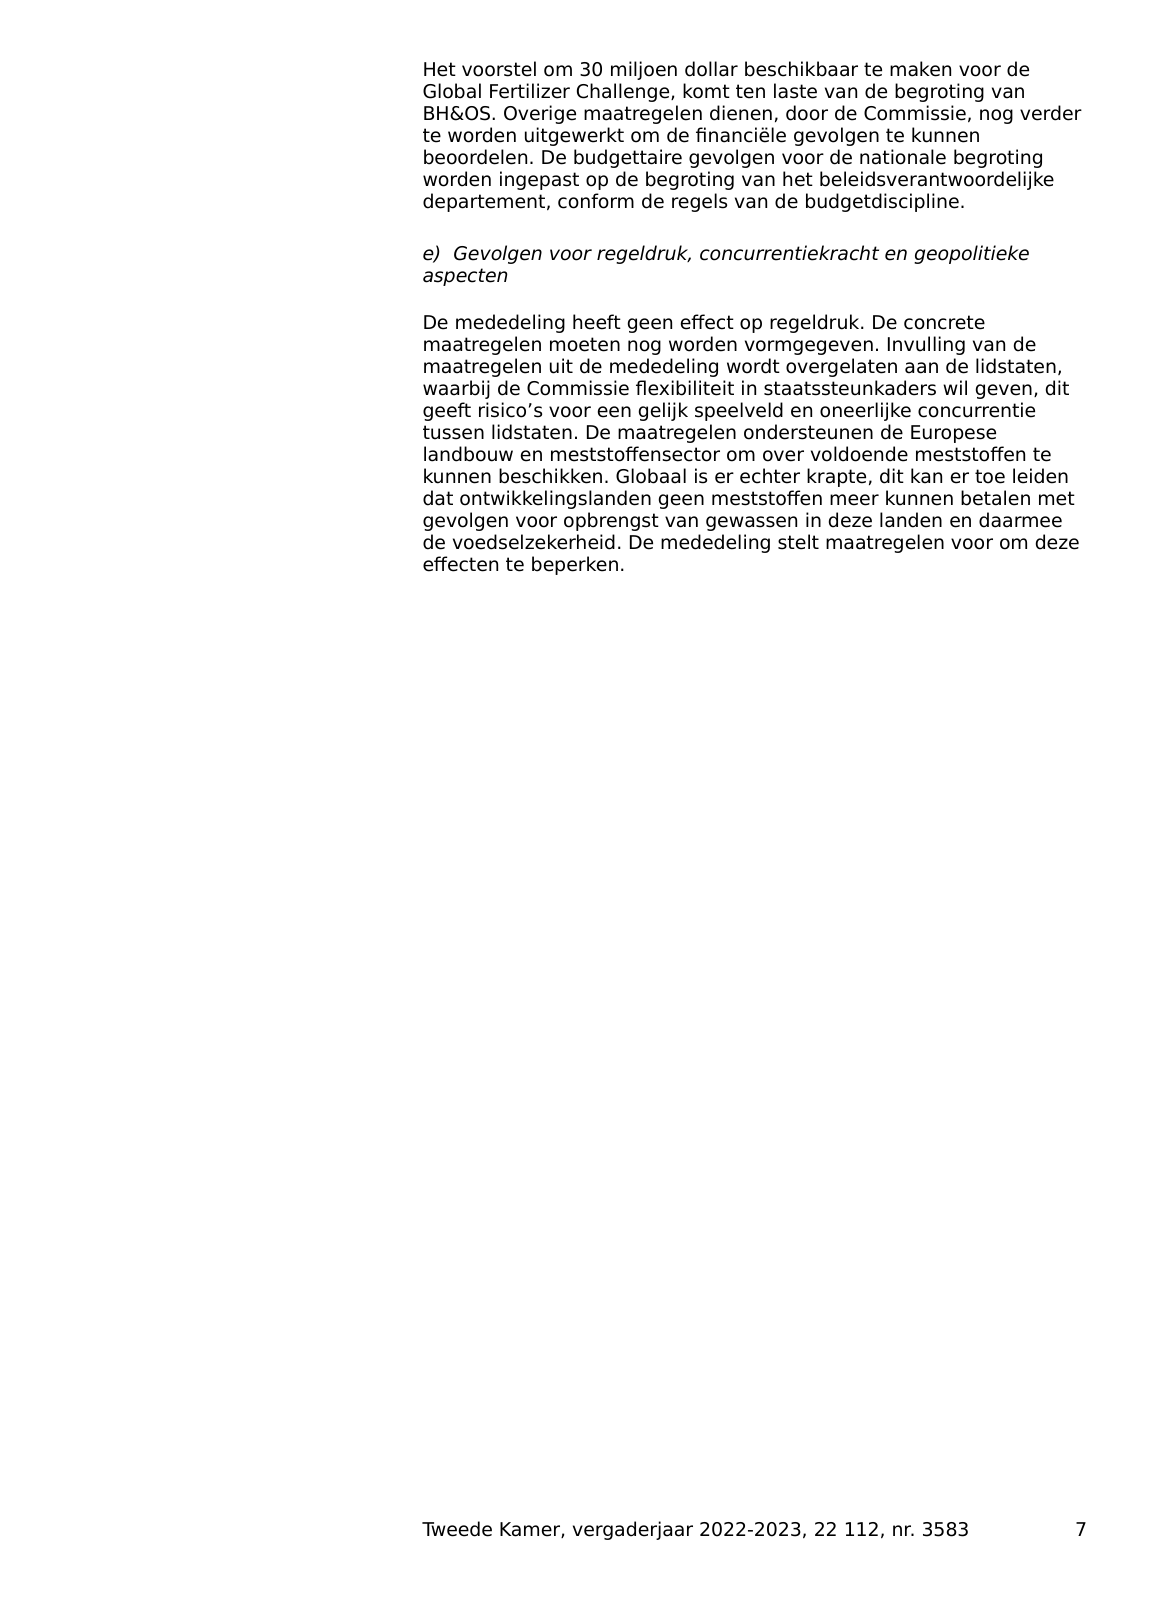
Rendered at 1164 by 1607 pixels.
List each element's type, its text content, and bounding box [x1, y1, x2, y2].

text Het voorstel om 30 miljoen dollar beschikbaar te maken voor de Global Fertilizer Challenge, komt ten laste van de begroting van BH&OS. Overige maatregelen dienen, door de Commissie, nog verder te worden uitgewerkt om de financiële gevolgen te kunnen beoordelen. De budgettaire gevolgen voor de nationale begroting worden ingepast op de begroting van het beleidsverantwoordelijke departement, conform de regels van de budgetdiscipline. [422, 59, 1087, 213]
subtitle e) Gevolgen voor regeldruk, concurrentiekracht en geopolitieke aspecten [422, 243, 1087, 287]
text De mededeling heeft geen effect op regeldruk. De concrete maatregelen moeten nog worden vormgegeven. Invulling van de maatregelen uit de mededeling wordt overgelaten aan de lidstaten, waarbij de Commissie flexibiliteit in staatssteunkaders wil geven, dit geeft risico’s voor een gelijk speelveld en oneerlijke concurrentie tussen lidstaten. De maatregelen ondersteunen de Europese landbouw en meststoffensector om over voldoende meststoffen te kunnen beschikken. Globaal is er echter krapte, dit kan er toe leiden dat ontwikkelingslanden geen meststoffen meer kunnen betalen met gevolgen voor opbrengst van gewassen in deze landen en daarmee de voedselzekerheid. De mededeling stelt maatregelen voor om deze effecten te beperken. [422, 312, 1087, 576]
